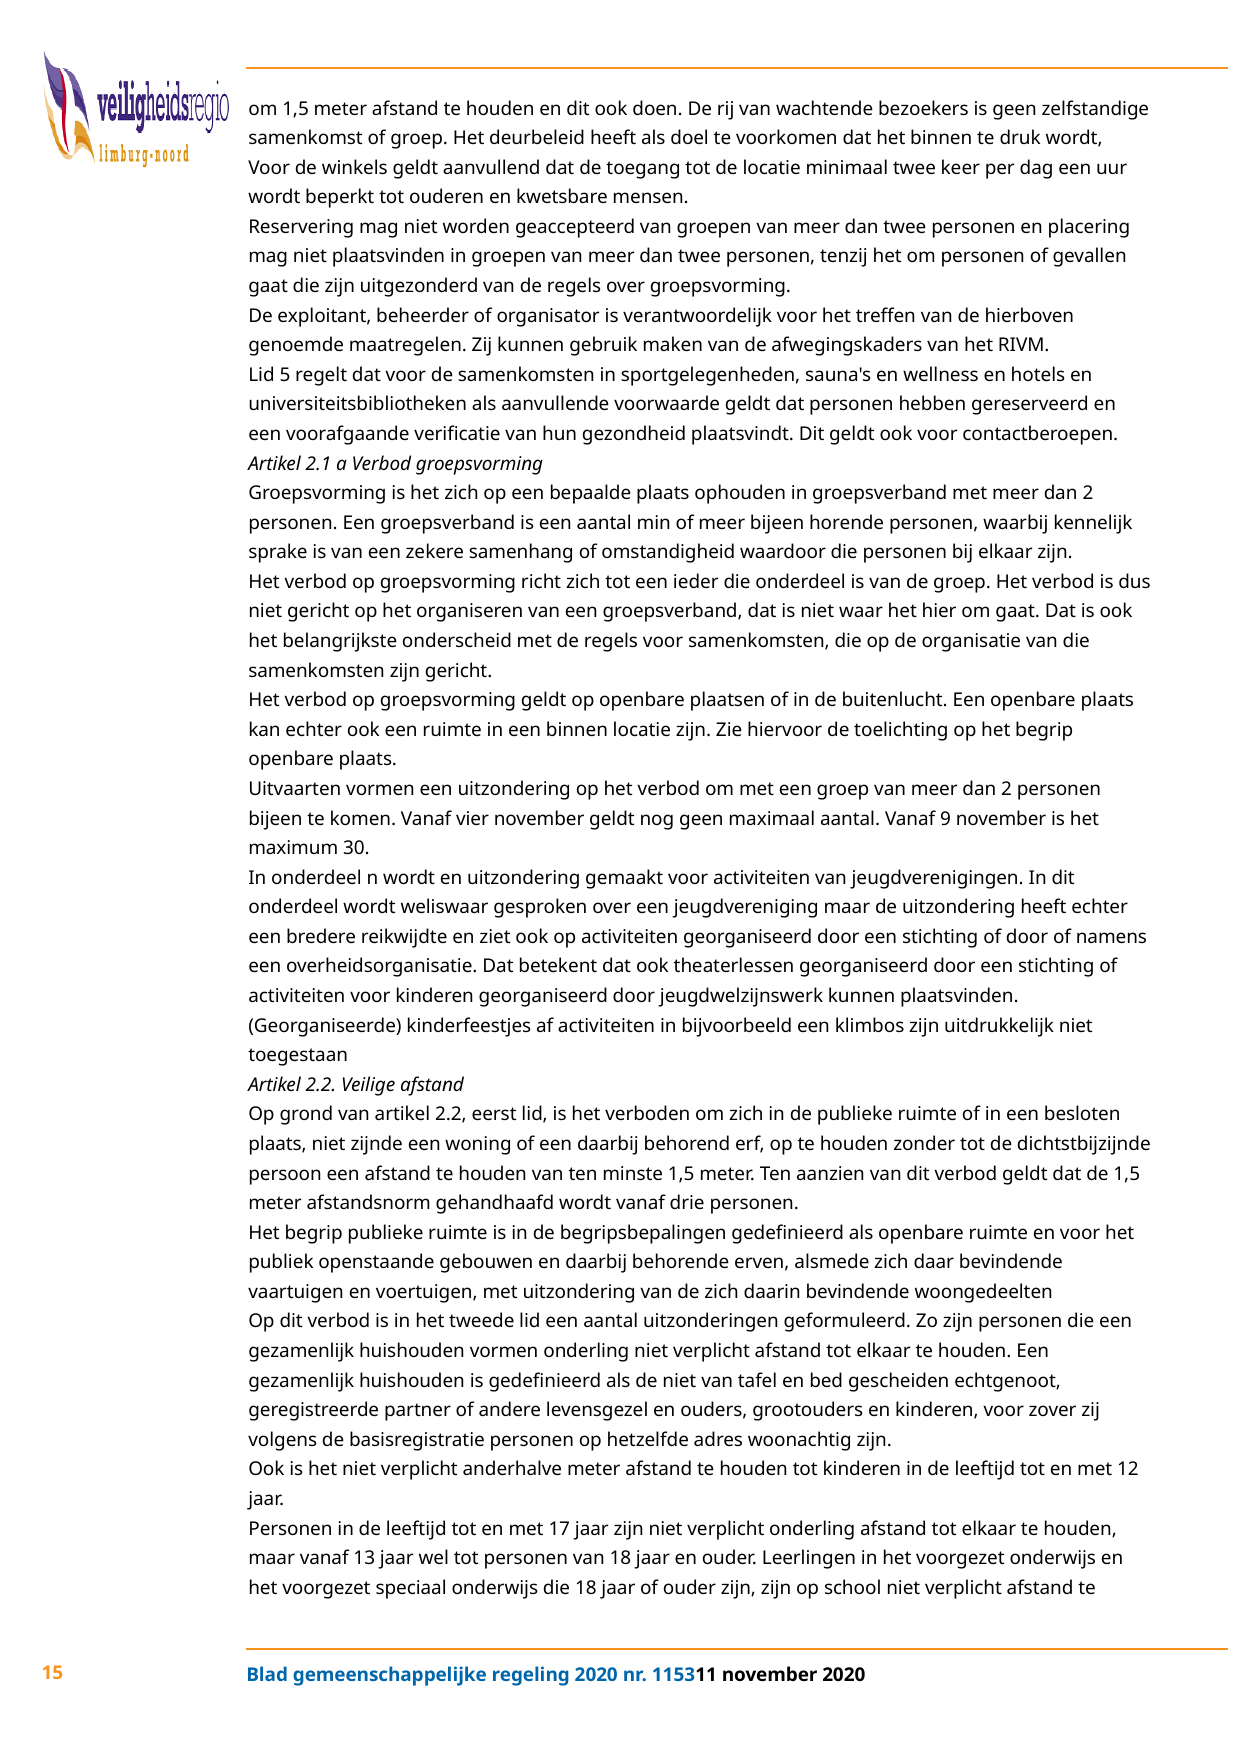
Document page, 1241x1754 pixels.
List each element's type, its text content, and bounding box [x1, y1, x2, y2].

text Artikel 2.2. Veilige afstand [248, 1071, 1152, 1097]
text Reservering mag niet worden geaccepteerd van groepen van meer dan twee personen en placering mag niet plaatsvinden in groepen van meer dan twee personen, tenzij het om personen of gevallen gaat die zijn uitgezonderd van de regels over groepsvorming. [248, 213, 1152, 298]
text Het verbod op groepsvorming richt zich tot een ieder die onderdeel is van de groep. Het verbod is dus niet gericht op het organiseren van een groepsverband, dat is niet waar het hier om gaat. Dat is ook het belangrijkste onderscheid met de regels voor samenkomsten, die op de organisatie van die samenkomsten zijn gericht. [248, 568, 1152, 683]
picture [41, 47, 231, 172]
text Op dit verbod is in het tweede lid een aantal uitzonderingen geformuleerd. Zo zijn personen die een gezamenlijk huishouden vormen onderling niet verplicht afstand tot elkaar te houden. Een gezamenlijk huishouden is gedefinieerd als de niet van tafel en bed gescheiden echtgenoot, geregistreerde partner of andere levensgezel en ouders, grootouders en kinderen, voor zover zij volgens de basisregistratie personen op hetzelfde adres woonachtig zijn. [248, 1308, 1152, 1452]
text om 1,5 meter afstand te houden en dit ook doen. De rij van wachtende bezoekers is geen zelfstandige samenkomst of groep. Het deurbeleid heeft als doel te voorkomen dat het binnen te druk wordt, [248, 95, 1152, 150]
text Personen in de leeftijd tot en met 17 jaar zijn niet verplicht onderling afstand tot elkaar te houden, maar vanaf 13 jaar wel tot personen van 18 jaar en ouder. Leerlingen in het voorgezet onderwijs en het voorgezet speciaal onderwijs die 18 jaar of ouder zijn, zijn op school niet verplicht afstand te [248, 1515, 1152, 1600]
text De exploitant, beheerder of organisator is verantwoordelijk voor het treffen van de hierboven genoemde maatregelen. Zij kunnen gebruik maken van de afwegingskaders van het RIVM. [248, 302, 1152, 357]
text Uitvaarten vormen een uitzondering op het verbod om met een groep van meer dan 2 personen bijeen te komen. Vanaf vier november geldt nog geen maximaal aantal. Vanaf 9 november is het maximum 30. [248, 775, 1152, 860]
text Het begrip publieke ruimte is in de begripsbepalingen gedefinieerd als openbare ruimte en voor het publiek openstaande gebouwen en daarbij behorende erven, alsmede zich daar bevindende vaartuigen en voertuigen, met uitzondering van de zich daarin bevindende woongedeelten [248, 1219, 1152, 1304]
text Groepsvorming is het zich op een bepaalde plaats ophouden in groepsverband met meer dan 2 personen. Een groepsverband is een aantal min of meer bijeen horende personen, waarbij kennelijk sprake is van een zekere samenhang of omstandigheid waardoor die personen bij elkaar zijn. [248, 479, 1152, 564]
text Artikel 2.1 a Verbod groepsvorming [248, 450, 1152, 476]
text In onderdeel n wordt en uitzondering gemaakt voor activiteiten van jeugdverenigingen. In dit onderdeel wordt weliswaar gesproken over een jeugdvereniging maar de uitzondering heeft echter een bredere reikwijdte en ziet ook op activiteiten georganiseerd door een stichting of door of namens een overheidsorganisatie. Dat betekent dat ook theaterlessen georganiseerd door een stichting of activiteiten voor kinderen georganiseerd door jeugdwelzijnswerk kunnen plaatsvinden. (Georganiseerde) kinderfeestjes af activiteiten in bijvoorbeeld een klimbos zijn uitdrukkelijk niet toegestaan [248, 864, 1152, 1067]
text Voor de winkels geldt aanvullend dat de toegang tot de locatie minimaal twee keer per dag een uur wordt beperkt tot ouderen en kwetsbare mensen. [248, 154, 1152, 209]
text Ook is het niet verplicht anderhalve meter afstand te houden tot kinderen in de leeftijd tot en met 12 jaar. [248, 1456, 1152, 1511]
text Het verbod op groepsvorming geldt op openbare plaatsen of in de buitenlucht. Een openbare plaats kan echter ook een ruimte in een binnen locatie zijn. Zie hiervoor de toelichting op het begrip openbare plaats. [248, 686, 1152, 771]
text Lid 5 regelt dat voor de samenkomsten in sportgelegenheden, sauna's en wellness en hotels en universiteitsbibliotheken als aanvullende voorwaarde geldt dat personen hebben gereserveerd en een voorafgaande verificatie van hun gezondheid plaatsvindt. Dit geldt ook voor contactberoepen. [248, 361, 1152, 446]
text Op grond van artikel 2.2, eerst lid, is het verboden om zich in de publieke ruimte of in een besloten plaats, niet zijnde een woning of een daarbij behorend erf, op te houden zonder tot de dichtstbijzijnde persoon een afstand te houden van ten minste 1,5 meter. Ten aanzien van dit verbod geldt dat de 1,5 meter afstandsnorm gehandhaafd wordt vanaf drie personen. [248, 1101, 1152, 1215]
